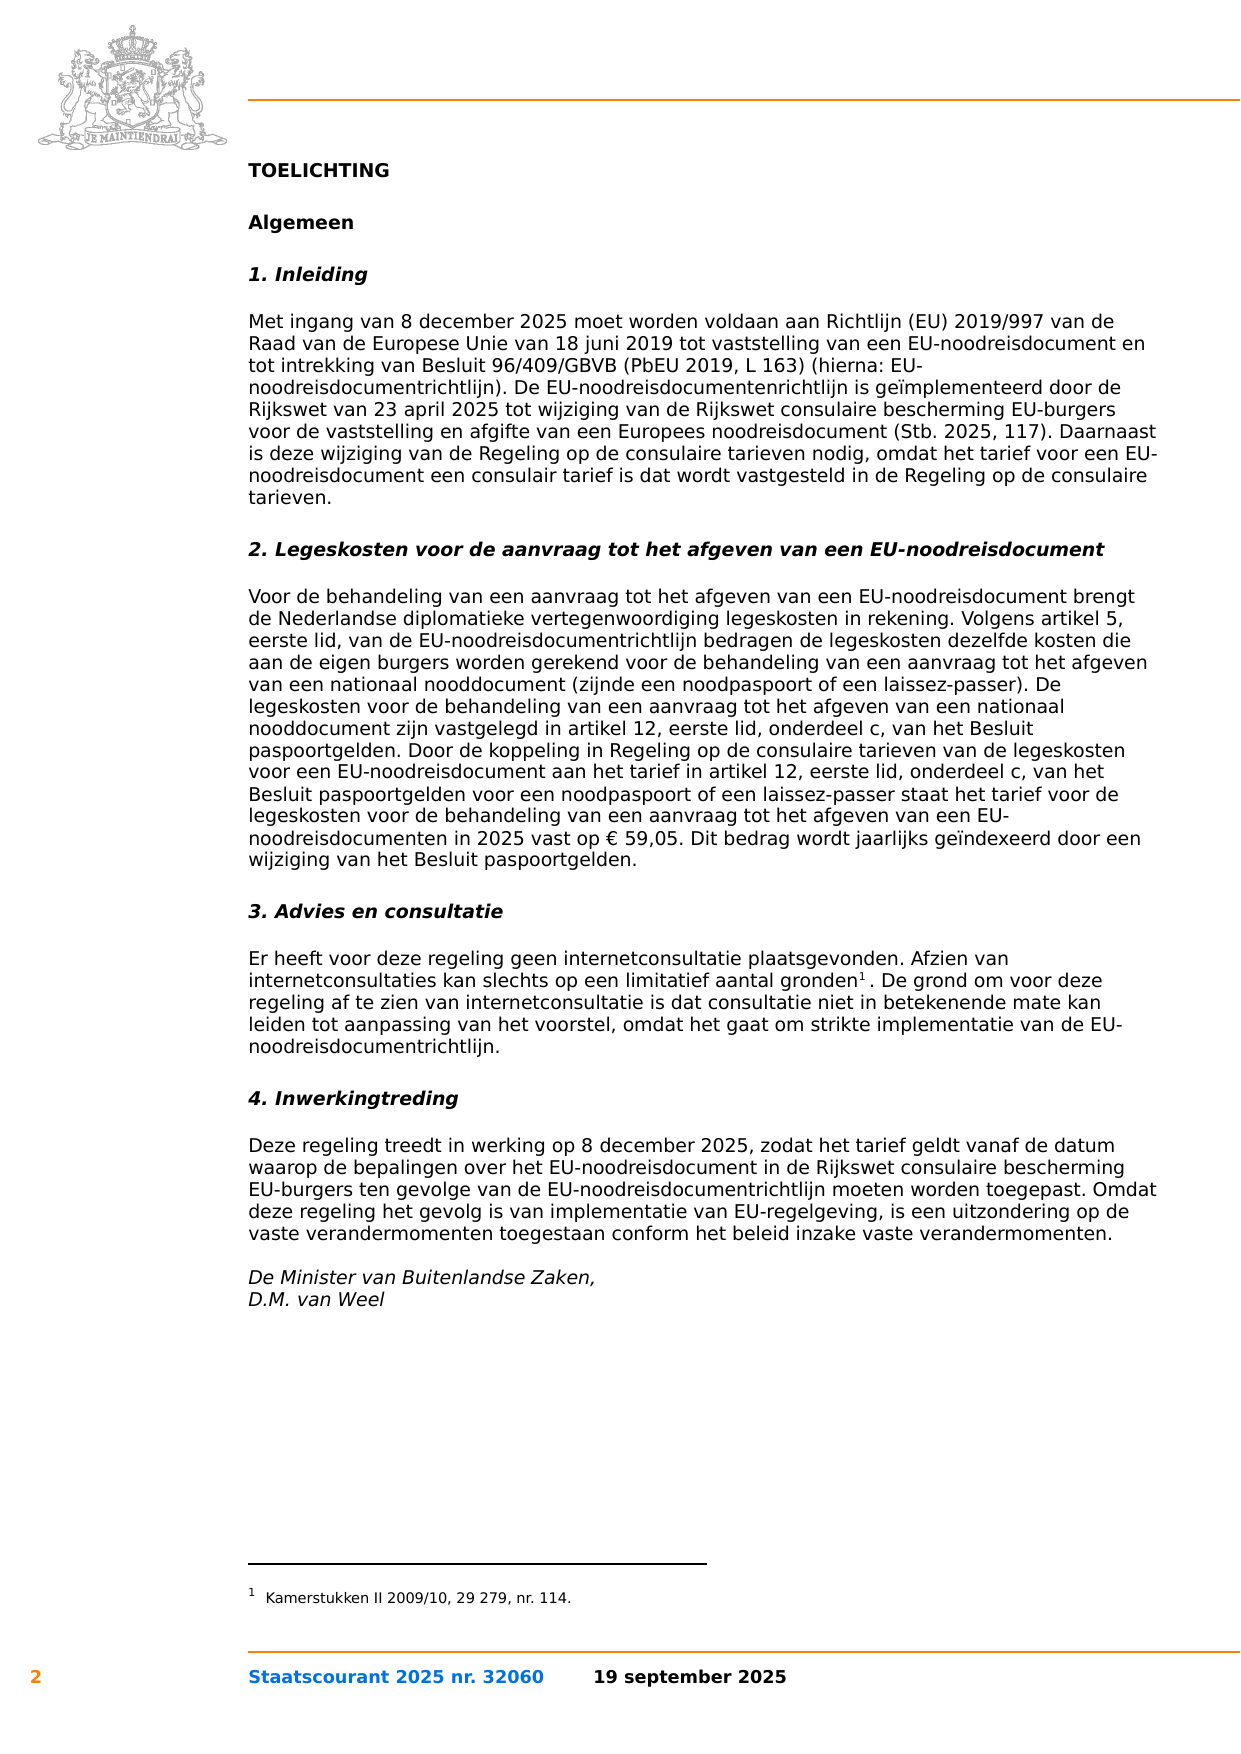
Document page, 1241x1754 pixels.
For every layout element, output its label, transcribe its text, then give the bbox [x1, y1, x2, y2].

picture [38, 25, 227, 150]
subtitle TOELICHTING [248, 160, 1163, 182]
text Deze regeling treedt in werking op 8 december 2025, zodat het tarief geldt vanaf de datum waarop de bepalingen over het EU-noodreisdocument in de Rijkswet consulaire bescherming EU-burgers ten gevolge van de EU-noodreisdocumentrichtlijn moeten worden toegepast. Omdat deze regeling het gevolg is van implementatie van EU-regelgeving, is een uitzondering op de vaste verandermomenten toegestaan conform het beleid inzake vaste verandermomenten. [248, 1135, 1163, 1245]
subtitle 3. Advies en consultatie [248, 901, 1163, 923]
subtitle 1. Inleiding [248, 264, 1163, 286]
text Er heeft voor deze regeling geen internetconsultatie plaatsgevonden. Afzien van internetconsultaties kan slechts op een limitatief aantal gronden. De grond om voor deze regeling af te zien van internetconsultatie is dat consultatie niet in betekenende mate kan leiden tot aanpassing van het voorstel, omdat het gaat om strikte implementatie van de EU-noodreisdocumentrichtlijn. [248, 948, 1163, 1058]
text De Minister van Buitenlandse Zaken, D.M. van Weel [248, 1267, 1163, 1311]
text Kamerstukken II 2009/10, 29 279, nr. 114. [248, 1586, 1163, 1608]
subtitle Algemeen [248, 212, 1163, 234]
subtitle 4. Inwerkingtreding [248, 1088, 1163, 1110]
text Voor de behandeling van een aanvraag tot het afgeven van een EU-noodreisdocument brengt de Nederlandse diplomatieke vertegenwoordiging legeskosten in rekening. Volgens artikel 5, eerste lid, van de EU-noodreisdocumentrichtlijn bedragen de legeskosten dezelfde kosten die aan de eigen burgers worden gerekend voor de behandeling van een aanvraag tot het afgeven van een nationaal nooddocument (zijnde een noodpaspoort of een laissez-passer). De legeskosten voor de behandeling van een aanvraag tot het afgeven van een nationaal nooddocument zijn vastgelegd in artikel 12, eerste lid, onderdeel c, van het Besluit paspoortgelden. Door de koppeling in Regeling op de consulaire tarieven van de legeskosten voor een EU-noodreisdocument aan het tarief in artikel 12, eerste lid, onderdeel c, van het Besluit paspoortgelden voor een noodpaspoort of een laissez-passer staat het tarief voor de legeskosten voor de behandeling van een aanvraag tot het afgeven van een EU-noodreisdocumenten in 2025 vast op € 59,05. Dit bedrag wordt jaarlijks geïndexeerd door een wijziging van het Besluit paspoortgelden. [248, 586, 1163, 871]
text Met ingang van 8 december 2025 moet worden voldaan aan Richtlijn (EU) 2019/997 van de Raad van de Europese Unie van 18 juni 2019 tot vaststelling van een EU-noodreisdocument en tot intrekking van Besluit 96/409/GBVB (PbEU 2019, L 163) (hierna: EU-noodreisdocumentrichtlijn). De EU-noodreisdocumentenrichtlijn is geïmplementeerd door de Rijkswet van 23 april 2025 tot wijziging van de Rijkswet consulaire bescherming EU-burgers voor de vaststelling en afgifte van een Europees noodreisdocument (Stb. 2025, 117). Daarnaast is deze wijziging van de Regeling op de consulaire tarieven nodig, omdat het tarief voor een EU-noodreisdocument een consulair tarief is dat wordt vastgesteld in de Regeling op de consulaire tarieven. [248, 311, 1163, 509]
subtitle 2. Legeskosten voor de aanvraag tot het afgeven van een EU-noodreisdocument [248, 539, 1163, 561]
